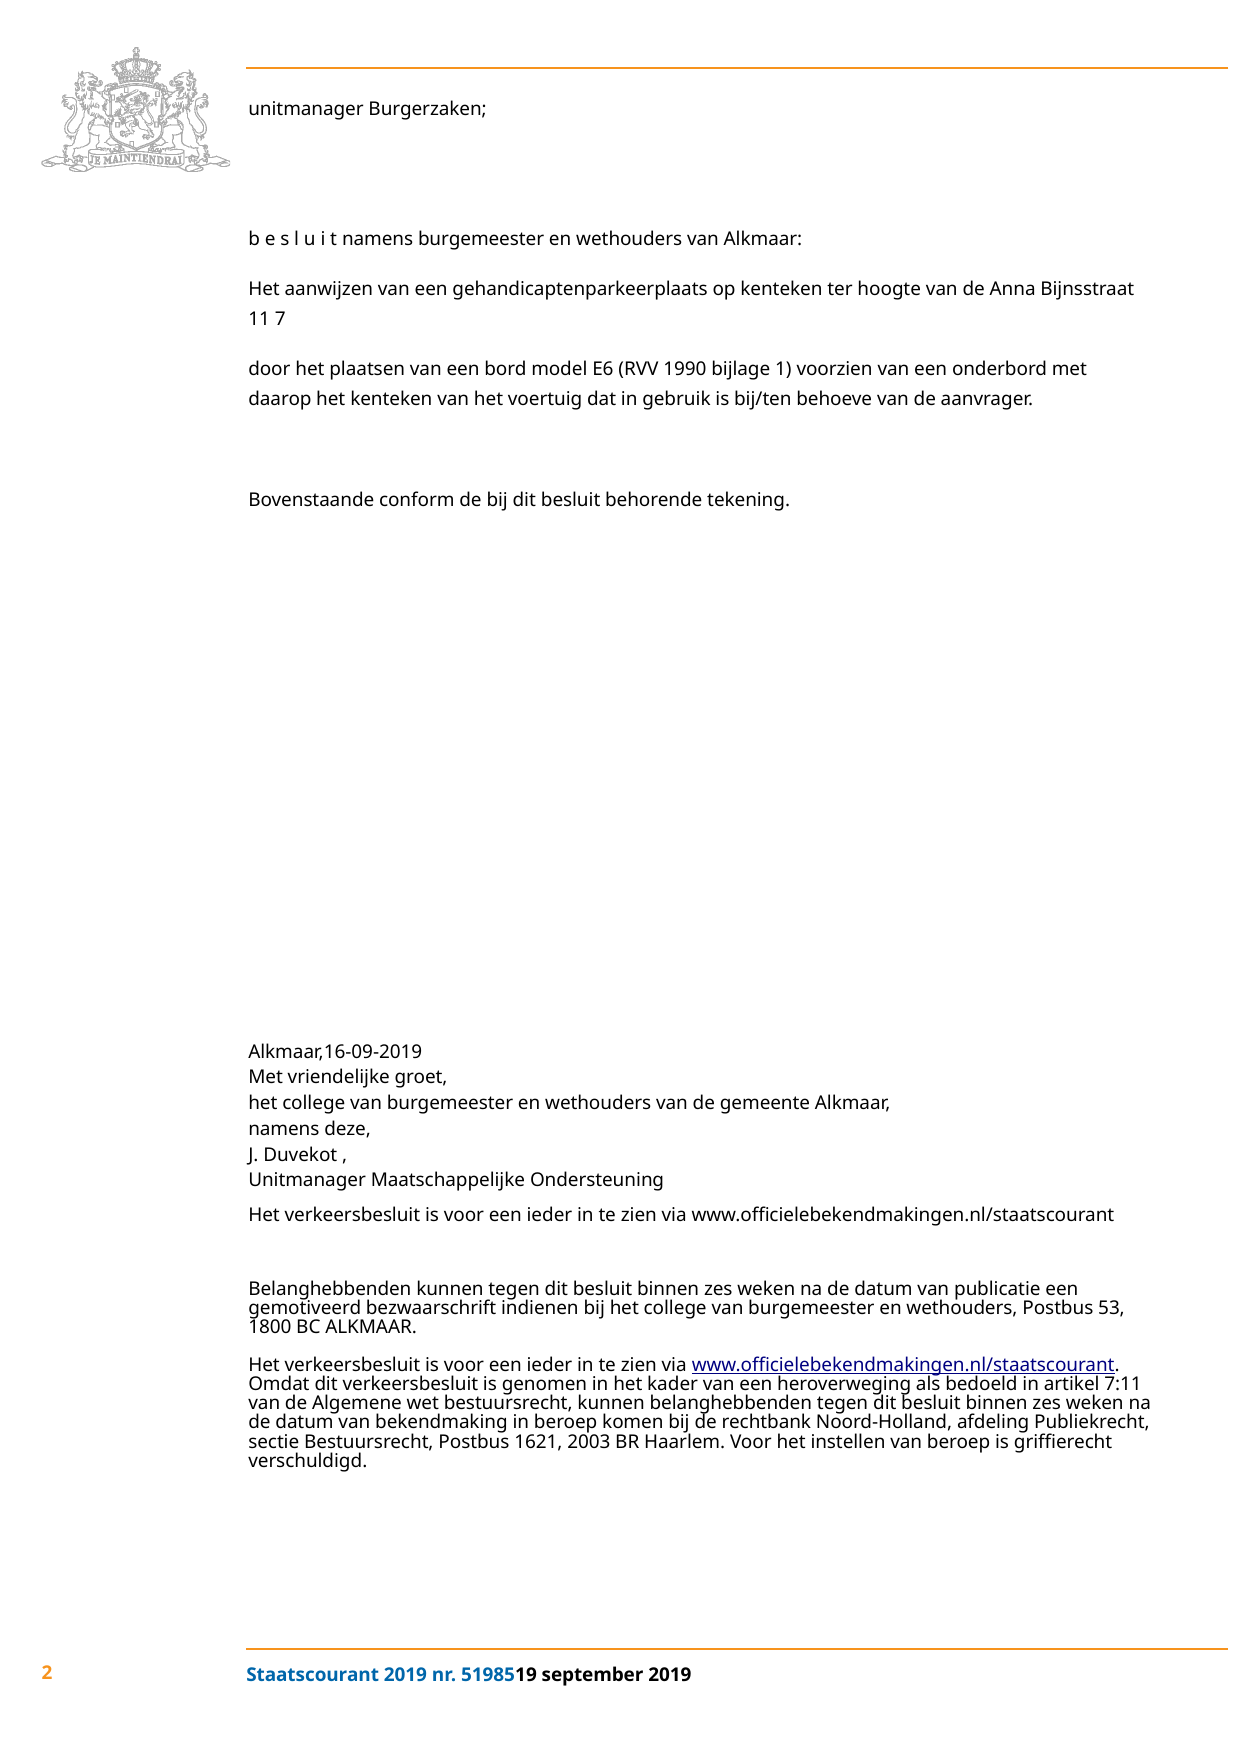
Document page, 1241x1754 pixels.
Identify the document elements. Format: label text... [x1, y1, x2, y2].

text unitmanager Burgerzaken; [248, 95, 1152, 121]
text het college van burgemeester en wethouders van de gemeente Alkmaar, [248, 1089, 1152, 1115]
text Met vriendelijke groet, [248, 1064, 1152, 1089]
text Alkmaar,16-09-2019 [248, 1038, 1152, 1064]
text Belanghebbenden kunnen tegen dit besluit binnen zes weken na de datum van publicatie een gemotiveerd bezwaarschrift indienen bij het college van burgemeester en wethouders, Postbus 53, 1800 BC ALKMAAR. [248, 1280, 1152, 1338]
text Unitmanager Maatschappelijke Ondersteuning [248, 1167, 1152, 1192]
text namens deze, [248, 1115, 1152, 1141]
picture [41, 47, 231, 172]
text Bovenstaande conform de bij dit besluit behorende tekening. [248, 486, 1152, 512]
text door het plaatsen van een bord model E6 (RVV 1990 bijlage 1) voorzien van een onderbord met daarop het kenteken van het voertuig dat in gebruik is bij/ten behoeve van de aanvrager. [248, 356, 1152, 411]
text Het verkeersbesluit is voor een ieder in te zien via www.officielebekendmakingen.nl/staatscourant [248, 1206, 1152, 1225]
text J. Duvekot , [248, 1141, 1152, 1167]
text Het verkeersbesluit is voor een ieder in te zien via www.officielebekendmakingen.nl/staatscourant. Omdat dit verkeersbesluit is genomen in het kader van een heroverweging als bedoeld in artikel 7:11 van de Algemene wet bestuursrecht, kunnen belanghebbenden tegen dit besluit binnen zes weken na de datum van bekendmaking in beroep komen bij de rechtbank Noord-Holland, afdeling Publiekrecht, sectie Bestuursrecht, Postbus 1621, 2003 BR Haarlem. Voor het instellen van beroep is griffierecht verschuldigd. [248, 1356, 1152, 1471]
text b e s l u i t namens burgemeester en wethouders van Alkmaar: [248, 225, 1152, 251]
text Het aanwijzen van een gehandicaptenparkeerplaats op kenteken ter hoogte van de Anna Bijnsstraat 11 7 [248, 276, 1152, 331]
